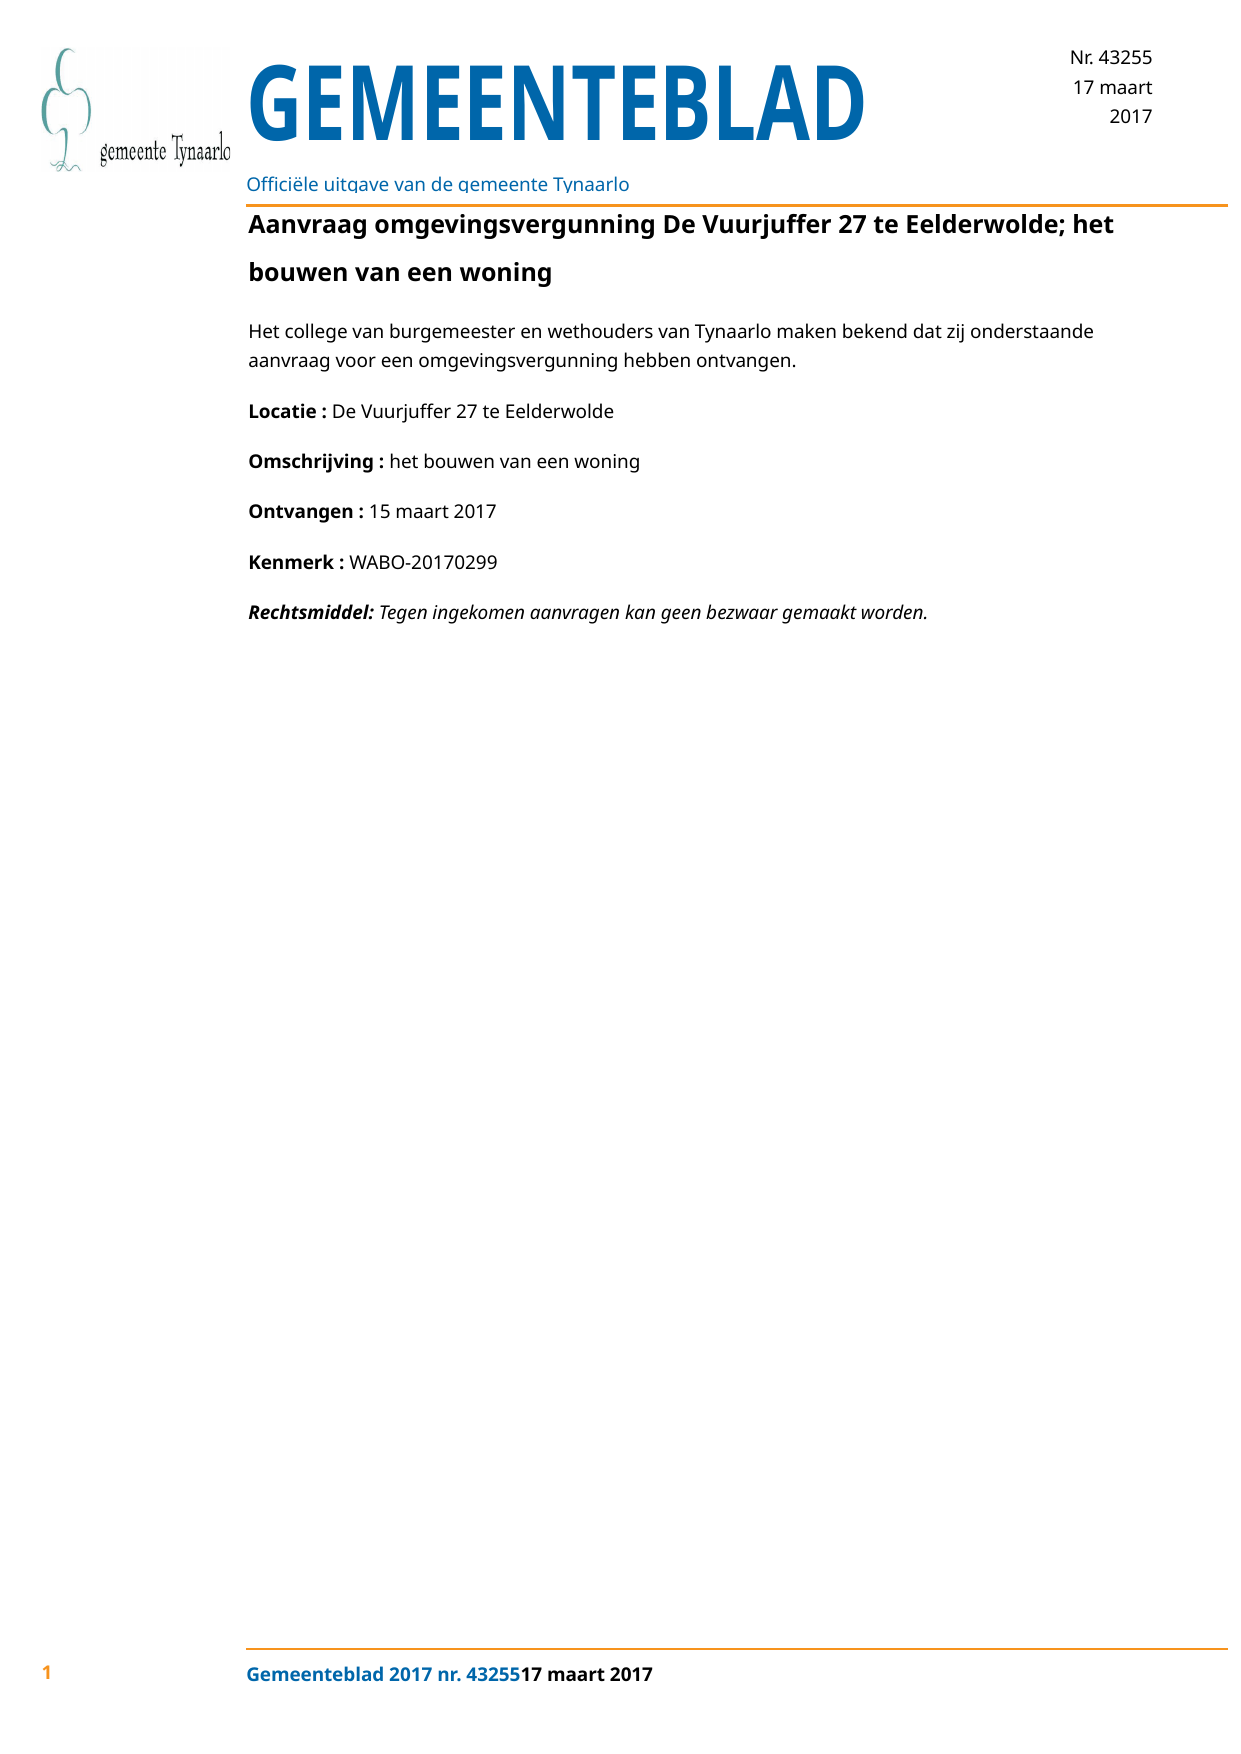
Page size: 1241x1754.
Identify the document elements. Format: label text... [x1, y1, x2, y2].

text Rechtsmiddel: Tegen ingekomen aanvragen kan geen bezwaar gemaakt worden. [248, 599, 1152, 625]
text Omschrijving : het bouwen van een woning [248, 448, 1152, 474]
text Het college van burgemeester en wethouders van Tynaarlo maken bekend dat zij onderstaande aanvraag voor een omgevingsvergunning hebben ontvangen. [248, 318, 1152, 373]
text Aanvraag omgevingsvergunning De Vuurjuffer 27 te Eelderwolde; het bouwen van een woning [248, 207, 1152, 288]
text Kenmerk : WABO-20170299 [248, 549, 1152, 575]
text Locatie : De Vuurjuffer 27 te Eelderwolde [248, 398, 1152, 424]
picture [41, 47, 231, 172]
text Ontvangen : 15 maart 2017 [248, 499, 1152, 524]
